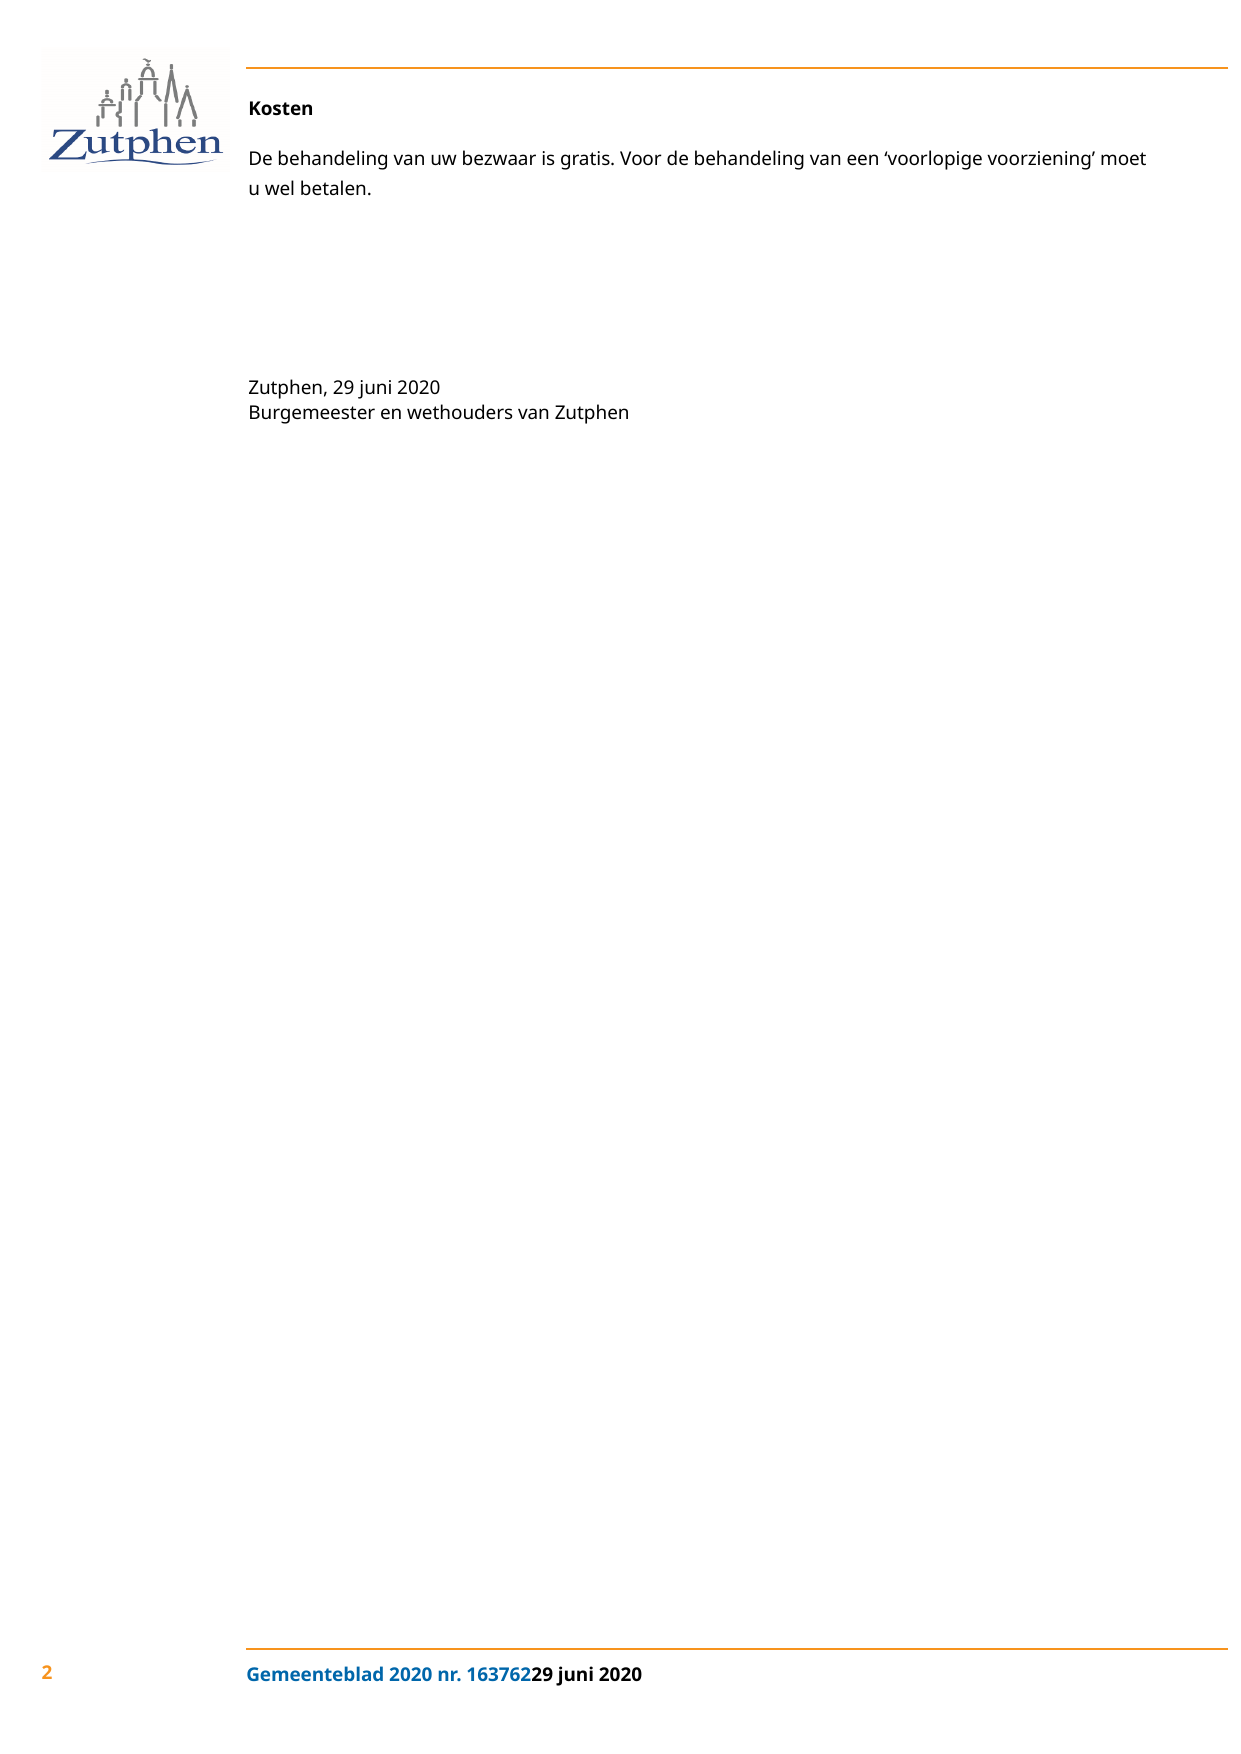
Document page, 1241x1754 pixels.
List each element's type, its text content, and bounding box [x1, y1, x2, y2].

text Kosten [248, 95, 1152, 121]
text Burgemeester en wethouders van Zutphen [248, 399, 1152, 425]
picture [41, 47, 231, 172]
text De behandeling van uw bezwaar is gratis. Voor de behandeling van een ‘voorlopige voorziening’ moet u wel betalen. [248, 145, 1152, 201]
text Zutphen, 29 juni 2020 [248, 374, 1152, 399]
